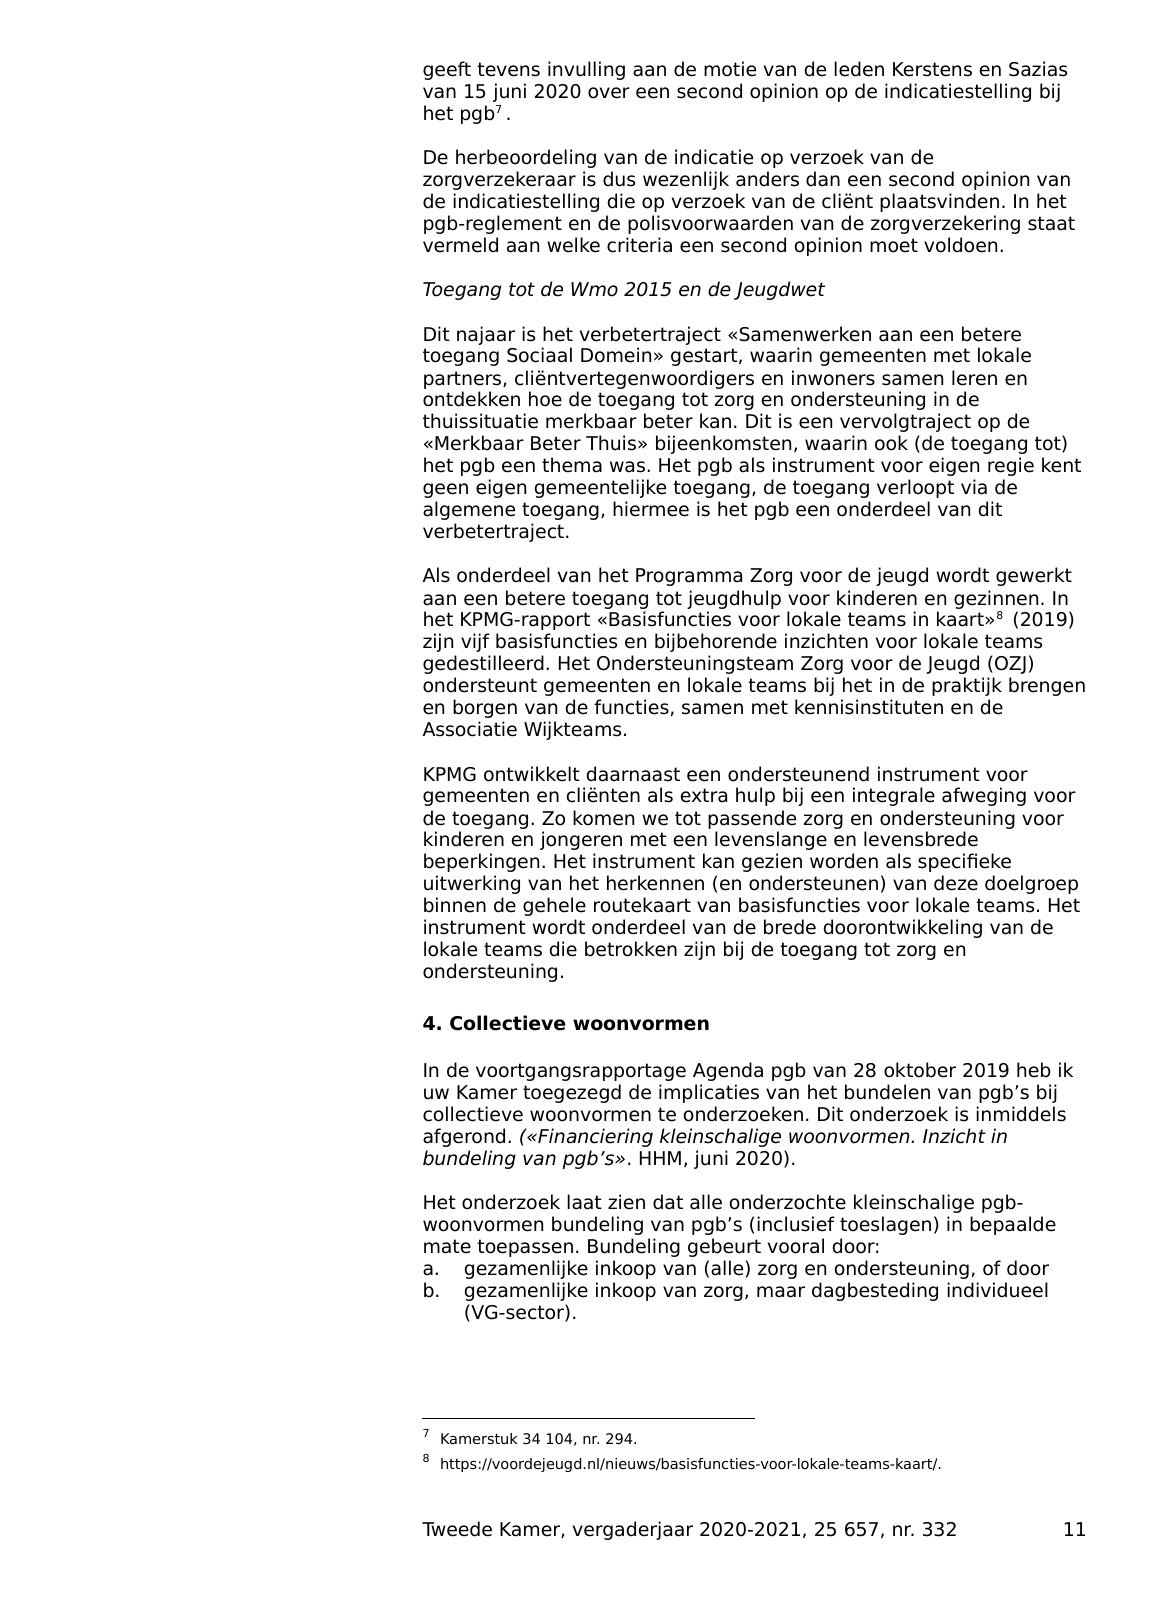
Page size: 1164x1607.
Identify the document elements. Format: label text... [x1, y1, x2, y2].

text Het onderzoek laat zien dat alle onderzochte kleinschalige pgb-woonvormen bundeling van pgb’s (inclusief toeslagen) in bepaalde mate toepassen. Bundeling gebeurt vooral door: [422, 1192, 1087, 1258]
text b. gezamenlijke inkoop van zorg, maar dagbesteding individueel (VG-sector). [422, 1280, 1087, 1324]
text Dit najaar is het verbetertraject «Samenwerken aan een betere toegang Sociaal Domein» gestart, waarin gemeenten met lokale partners, cliëntvertegenwoordigers en inwoners samen leren en ontdekken hoe de toegang tot zorg en ondersteuning in de thuissituatie merkbaar beter kan. Dit is een vervolgtraject op de «Merkbaar Beter Thuis» bijeenkomsten, waarin ook (de toegang tot) het pgb een thema was. Het pgb als instrument voor eigen regie kent geen eigen gemeentelijke toegang, de toegang verloopt via de algemene toegang, hiermee is het pgb een onderdeel van dit verbetertraject. [422, 323, 1087, 543]
text KPMG ontwikkelt daarnaast een ondersteunend instrument voor gemeenten en cliënten als extra hulp bij een integrale afweging voor de toegang. Zo komen we tot passende zorg en ondersteuning voor kinderen en jongeren met een levenslange en levensbrede beperkingen. Het instrument kan gezien worden als specifieke uitwerking van het herkennen (en ondersteunen) van deze doelgroep binnen de gehele routekaart van basisfuncties voor lokale teams. Het instrument wordt onderdeel van de brede doorontwikkeling van de lokale teams die betrokken zijn bij de toegang tot zorg en ondersteuning. [422, 763, 1087, 983]
text a. gezamenlijke inkoop van (alle) zorg en ondersteuning, of door [422, 1258, 1087, 1280]
subtitle 4. Collectieve woonvormen [422, 1013, 1087, 1035]
text Als onderdeel van het Programma Zorg voor de jeugd wordt gewerkt aan een betere toegang tot jeugdhulp voor kinderen en gezinnen. In het KPMG-rapport «Basisfuncties voor lokale teams in kaart» (2019) zijn vijf basisfuncties en bijbehorende inzichten voor lokale teams gedestilleerd. Het Ondersteuningsteam Zorg voor de Jeugd (OZJ) ondersteunt gemeenten en lokale teams bij het in de praktijk brengen en borgen van de functies, samen met kennisinstituten en de Associatie Wijkteams. [422, 565, 1087, 741]
subtitle Toegang tot de Wmo 2015 en de Jeugdwet [422, 279, 1087, 301]
text geeft tevens invulling aan de motie van de leden Kerstens en Sazias van 15 juni 2020 over een second opinion op de indicatiestelling bij het pgb. [422, 59, 1087, 125]
text De herbeoordeling van de indicatie op verzoek van de zorgverzekeraar is dus wezenlijk anders dan een second opinion van de indicatiestelling die op verzoek van de cliënt plaatsvinden. In het pgb-reglement en de polisvoorwaarden van de zorgverzekering staat vermeld aan welke criteria een second opinion moet voldoen. [422, 147, 1087, 257]
text Kamerstuk 34 104, nr. 294. [422, 1427, 1087, 1449]
text In de voortgangsrapportage Agenda pgb van 28 oktober 2019 heb ik uw Kamer toegezegd de implicaties van het bundelen van pgb’s bij collectieve woonvormen te onderzoeken. Dit onderzoek is inmiddels afgerond. («Financiering kleinschalige woonvormen. Inzicht in bundeling van pgb’s». HHM, juni 2020). [422, 1060, 1087, 1170]
text https://voordejeugd.nl/nieuws/basisfuncties-voor-lokale-teams-kaart/. [422, 1452, 1087, 1474]
